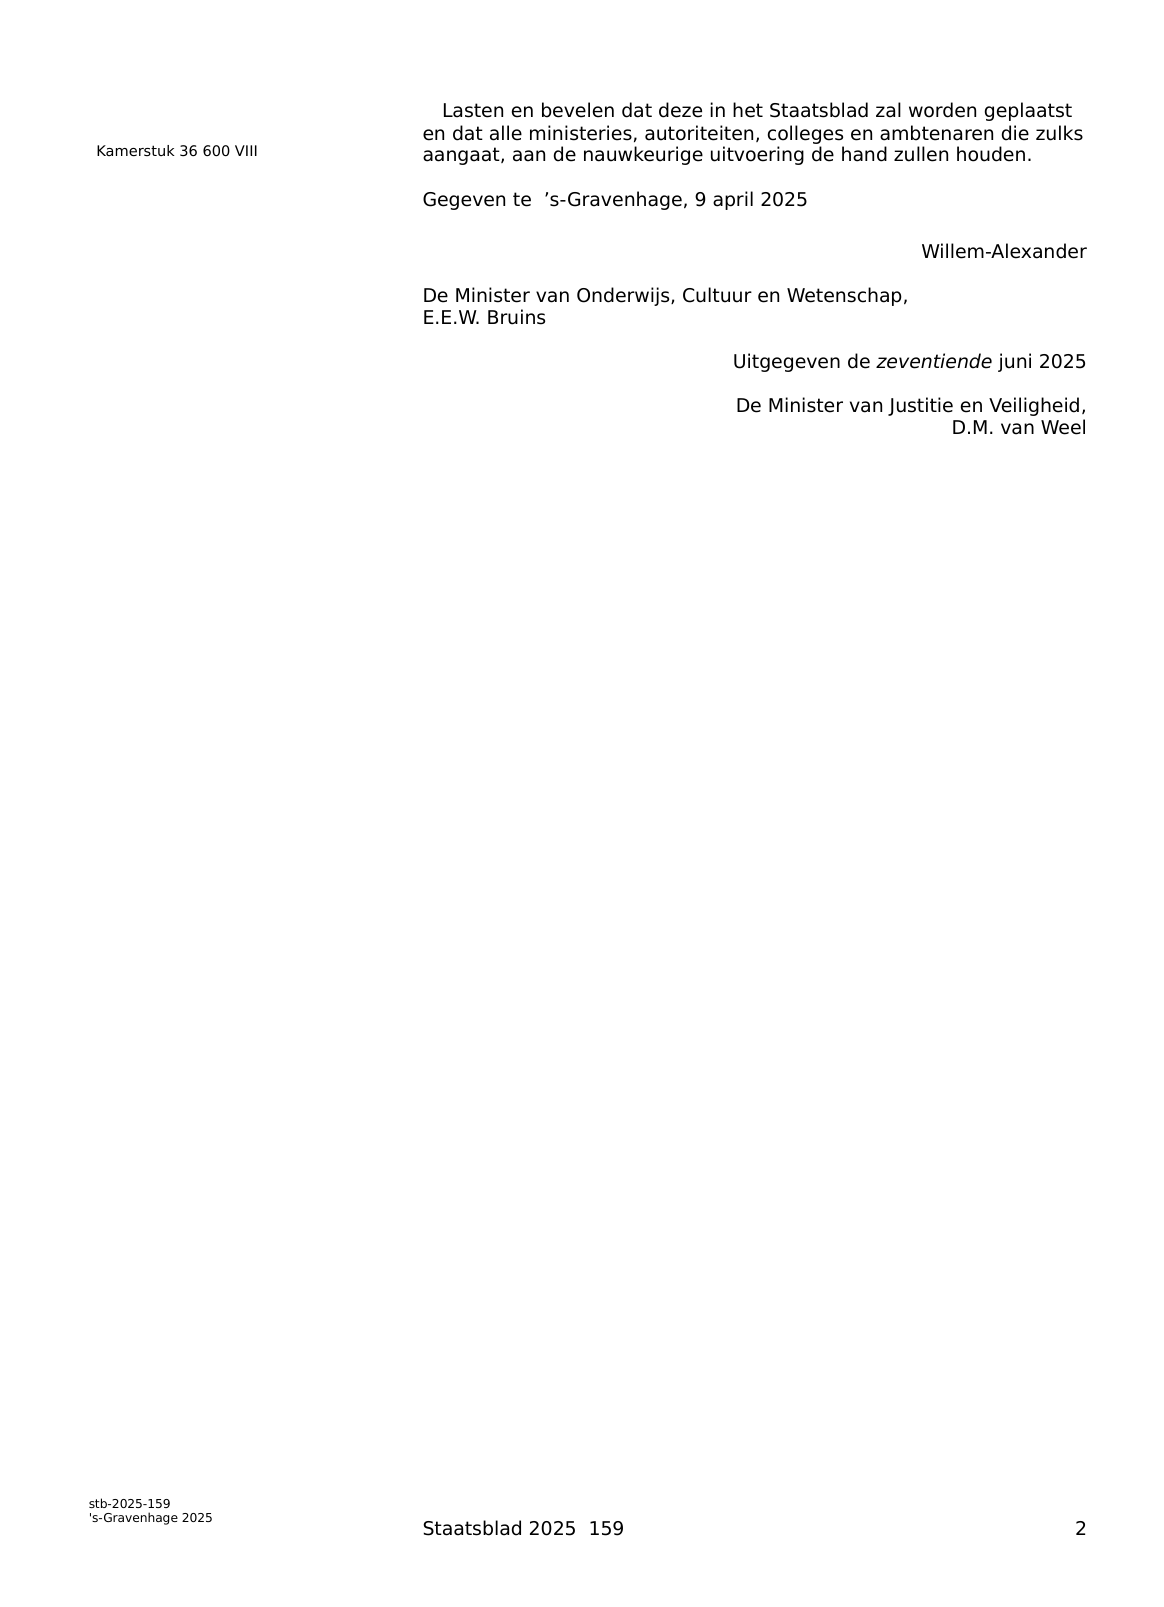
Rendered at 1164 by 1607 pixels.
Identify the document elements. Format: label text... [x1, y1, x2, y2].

text De Minister van Onderwijs, Cultuur en Wetenschap, E.E.W. Bruins [422, 285, 1087, 329]
text stb-2025-159 [88, 1497, 323, 1511]
text Uitgegeven de zeventiende juni 2025 [422, 351, 1087, 373]
text Gegeven te ’s-Gravenhage, 9 april 2025 [422, 188, 1087, 211]
text Kamerstuk 36 600 VIII [77, 143, 396, 160]
text Willem-Alexander [422, 241, 1087, 262]
text De Minister van Justitie en Veiligheid, D.M. van Weel [422, 395, 1087, 439]
text Lasten en bevelen dat deze in het Staatsblad zal worden geplaatst en dat alle ministeries, autoriteiten, colleges en ambtenaren die zulks aangaat, aan de nauwkeurige uitvoering de hand zullen houden. [422, 100, 1087, 166]
text 's-Gravenhage 2025 [88, 1511, 323, 1525]
